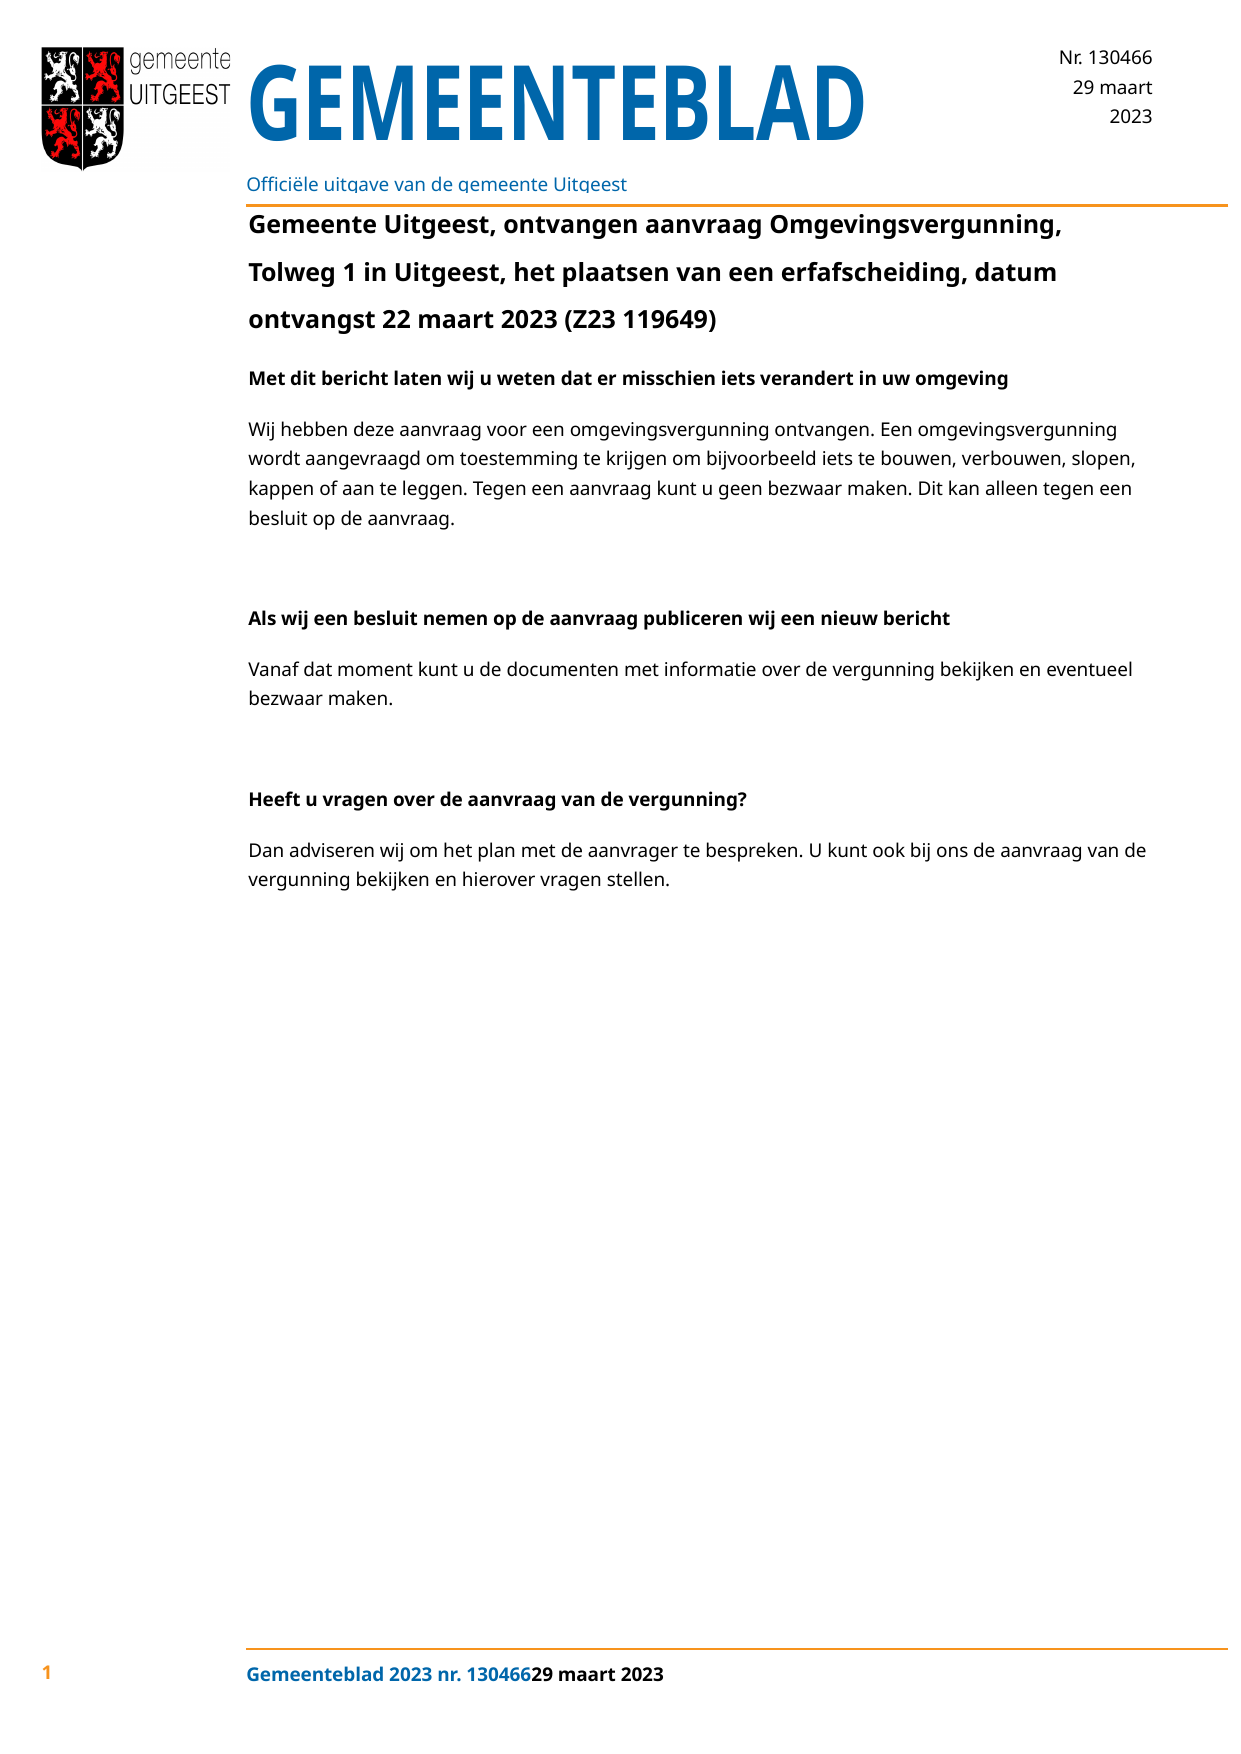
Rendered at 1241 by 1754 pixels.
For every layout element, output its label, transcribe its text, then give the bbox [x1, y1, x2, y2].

text Dan adviseren wij om het plan met de aanvrager te bespreken. U kunt ook bij ons de aanvraag van de vergunning bekijken en hierover vragen stellen. [248, 837, 1152, 892]
text Heeft u vragen over de aanvraag van de vergunning? [248, 786, 1152, 812]
text Als wij een besluit nemen op de aanvraag publiceren wij een nieuw bericht [248, 606, 1152, 631]
picture [41, 47, 231, 172]
text Vanaf dat moment kunt u de documenten met informatie over de vergunning bekijken en eventueel bezwaar maken. [248, 656, 1152, 711]
text Met dit bericht laten wij u weten dat er misschien iets verandert in uw omgeving [248, 366, 1152, 391]
text Wij hebben deze aanvraag voor een omgevingsvergunning ontvangen. Een omgevingsvergunning wordt aangevraagd om toestemming te krijgen om bijvoorbeeld iets te bouwen, verbouwen, slopen, kappen of aan te leggen. Tegen een aanvraag kunt u geen bezwaar maken. Dit kan alleen tegen een besluit op de aanvraag. [248, 416, 1152, 530]
text Gemeente Uitgeest, ontvangen aanvraag Omgevingsvergunning, Tolweg 1 in Uitgeest, het plaatsen van een erfafscheiding, datum ontvangst 22 maart 2023 (Z23 119649) [248, 207, 1152, 336]
